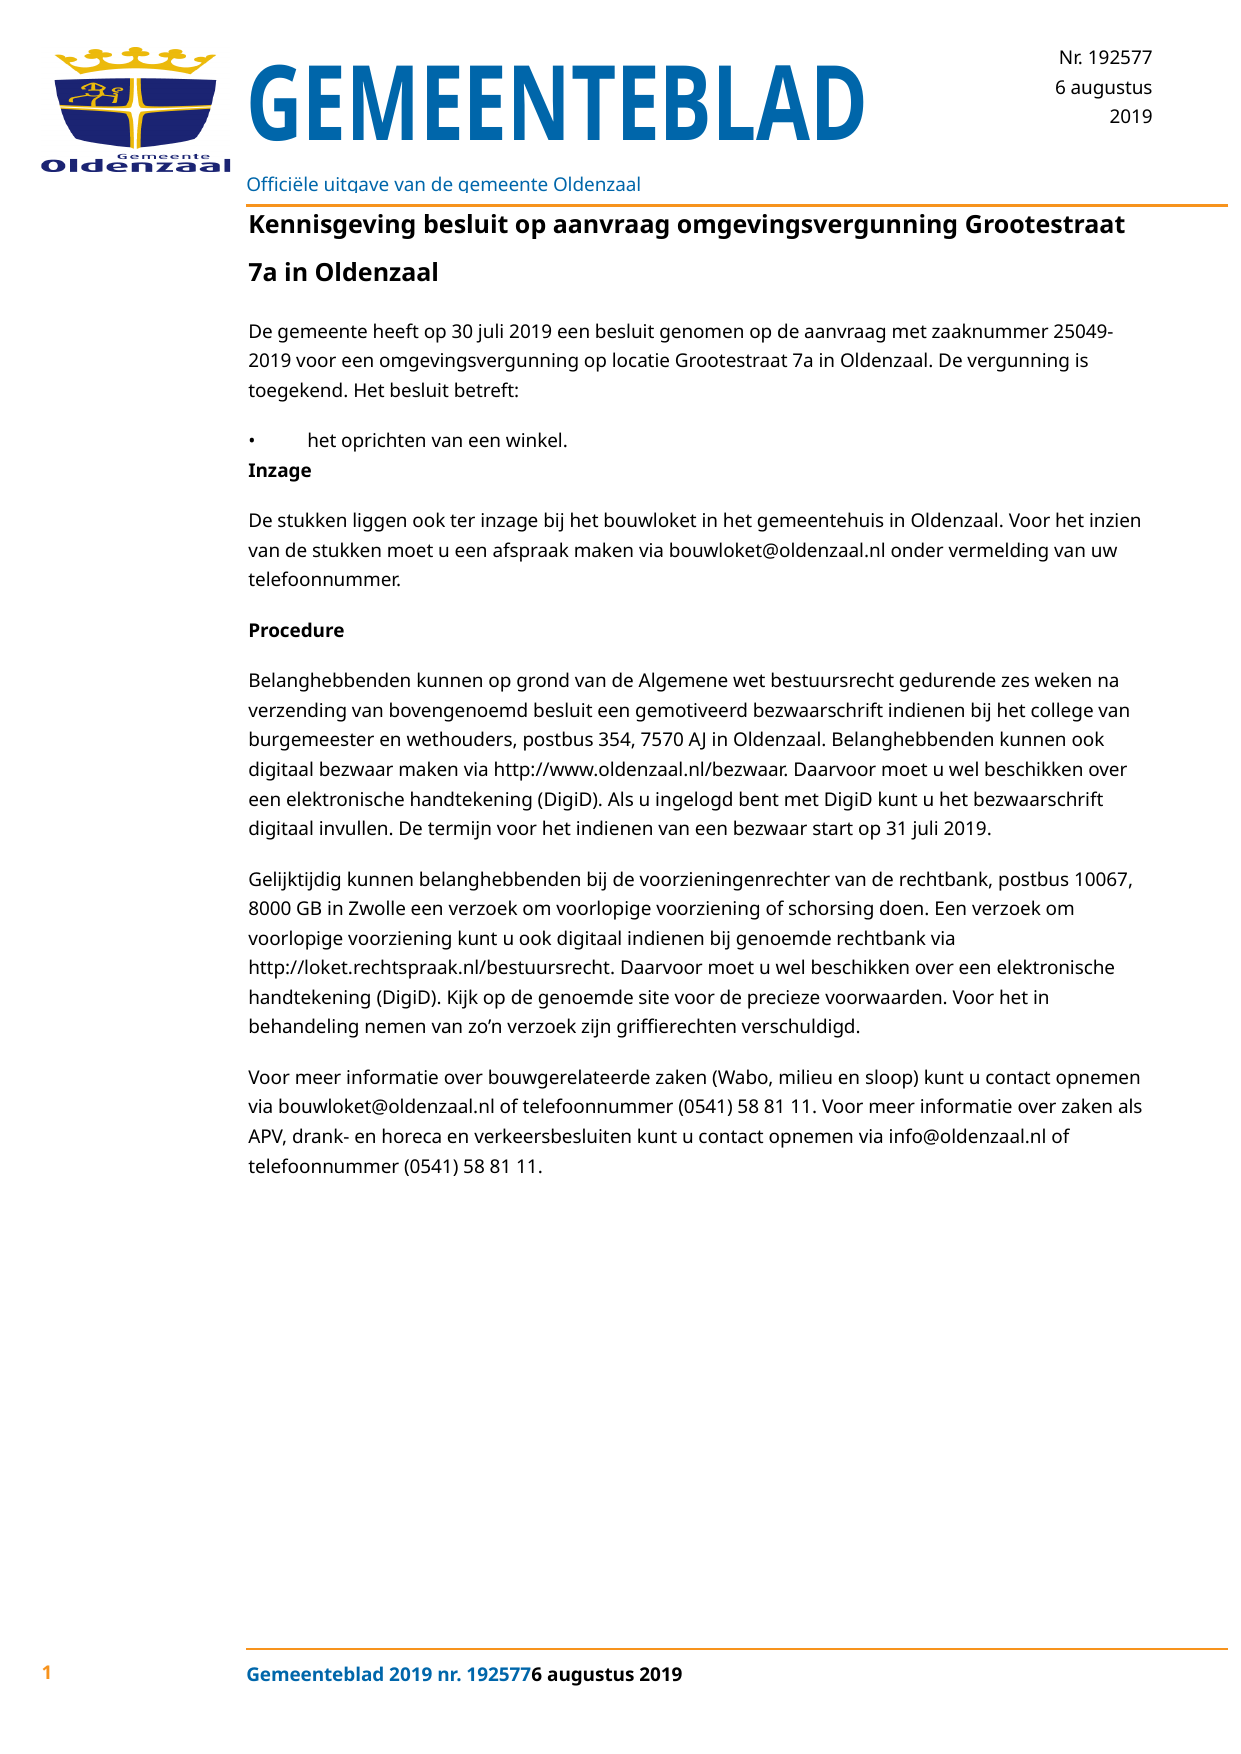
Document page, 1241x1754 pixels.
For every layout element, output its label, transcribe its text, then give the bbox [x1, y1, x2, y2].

text Procedure [248, 617, 1152, 643]
text Belanghebbenden kunnen op grond van de Algemene wet bestuursrecht gedurende zes weken na verzending van bovengenoemd besluit een gemotiveerd bezwaarschrift indienen bij het college van burgemeester en wethouders, postbus 354, 7570 AJ in Oldenzaal. Belanghebbenden kunnen ook digitaal bezwaar maken via http://www.oldenzaal.nl/bezwaar. Daarvoor moet u wel beschikken over een elektronische handtekening (DigiD). Als u ingelogd bent met DigiD kunt u het bezwaarschrift digitaal invullen. De termijn voor het indienen van een bezwaar start op 31 juli 2019. [248, 667, 1152, 841]
text Voor meer informatie over bouwgerelateerde zaken (Wabo, milieu en sloop) kunt u contact opnemen via bouwloket@oldenzaal.nl of telefoonnummer (0541) 58 81 11. Voor meer informatie over zaken als APV, drank- en horeca en verkeersbesluiten kunt u contact opnemen via info@oldenzaal.nl of telefoonnummer (0541) 58 81 11. [248, 1064, 1152, 1179]
list het oprichten van een winkel. [248, 427, 1152, 453]
text Kennisgeving besluit op aanvraag omgevingsvergunning Grootestraat 7a in Oldenzaal [248, 207, 1152, 288]
text De gemeente heeft op 30 juli 2019 een besluit genomen op de aanvraag met zaaknummer 25049-2019 voor een omgevingsvergunning op locatie Grootestraat 7a in Oldenzaal. De vergunning is toegekend. Het besluit betreft: [248, 318, 1152, 403]
text Gelijktijdig kunnen belanghebbenden bij de voorzieningenrechter van de rechtbank, postbus 10067, 8000 GB in Zwolle een verzoek om voorlopige voorziening of schorsing doen. Een verzoek om voorlopige voorziening kunt u ook digitaal indienen bij genoemde rechtbank via http://loket.rechtspraak.nl/bestuursrecht. Daarvoor moet u wel beschikken over een elektronische handtekening (DigiD). Kijk op de genoemde site voor de precieze voorwaarden. Voor het in behandeling nemen van zo’n verzoek zijn griffierechten verschuldigd. [248, 866, 1152, 1039]
text De stukken liggen ook ter inzage bij het bouwloket in het gemeentehuis in Oldenzaal. Voor het inzien van de stukken moet u een afspraak maken via bouwloket@oldenzaal.nl onder vermelding van uw telefoonnummer. [248, 507, 1152, 592]
picture [41, 47, 231, 172]
text Inzage [248, 457, 1152, 483]
